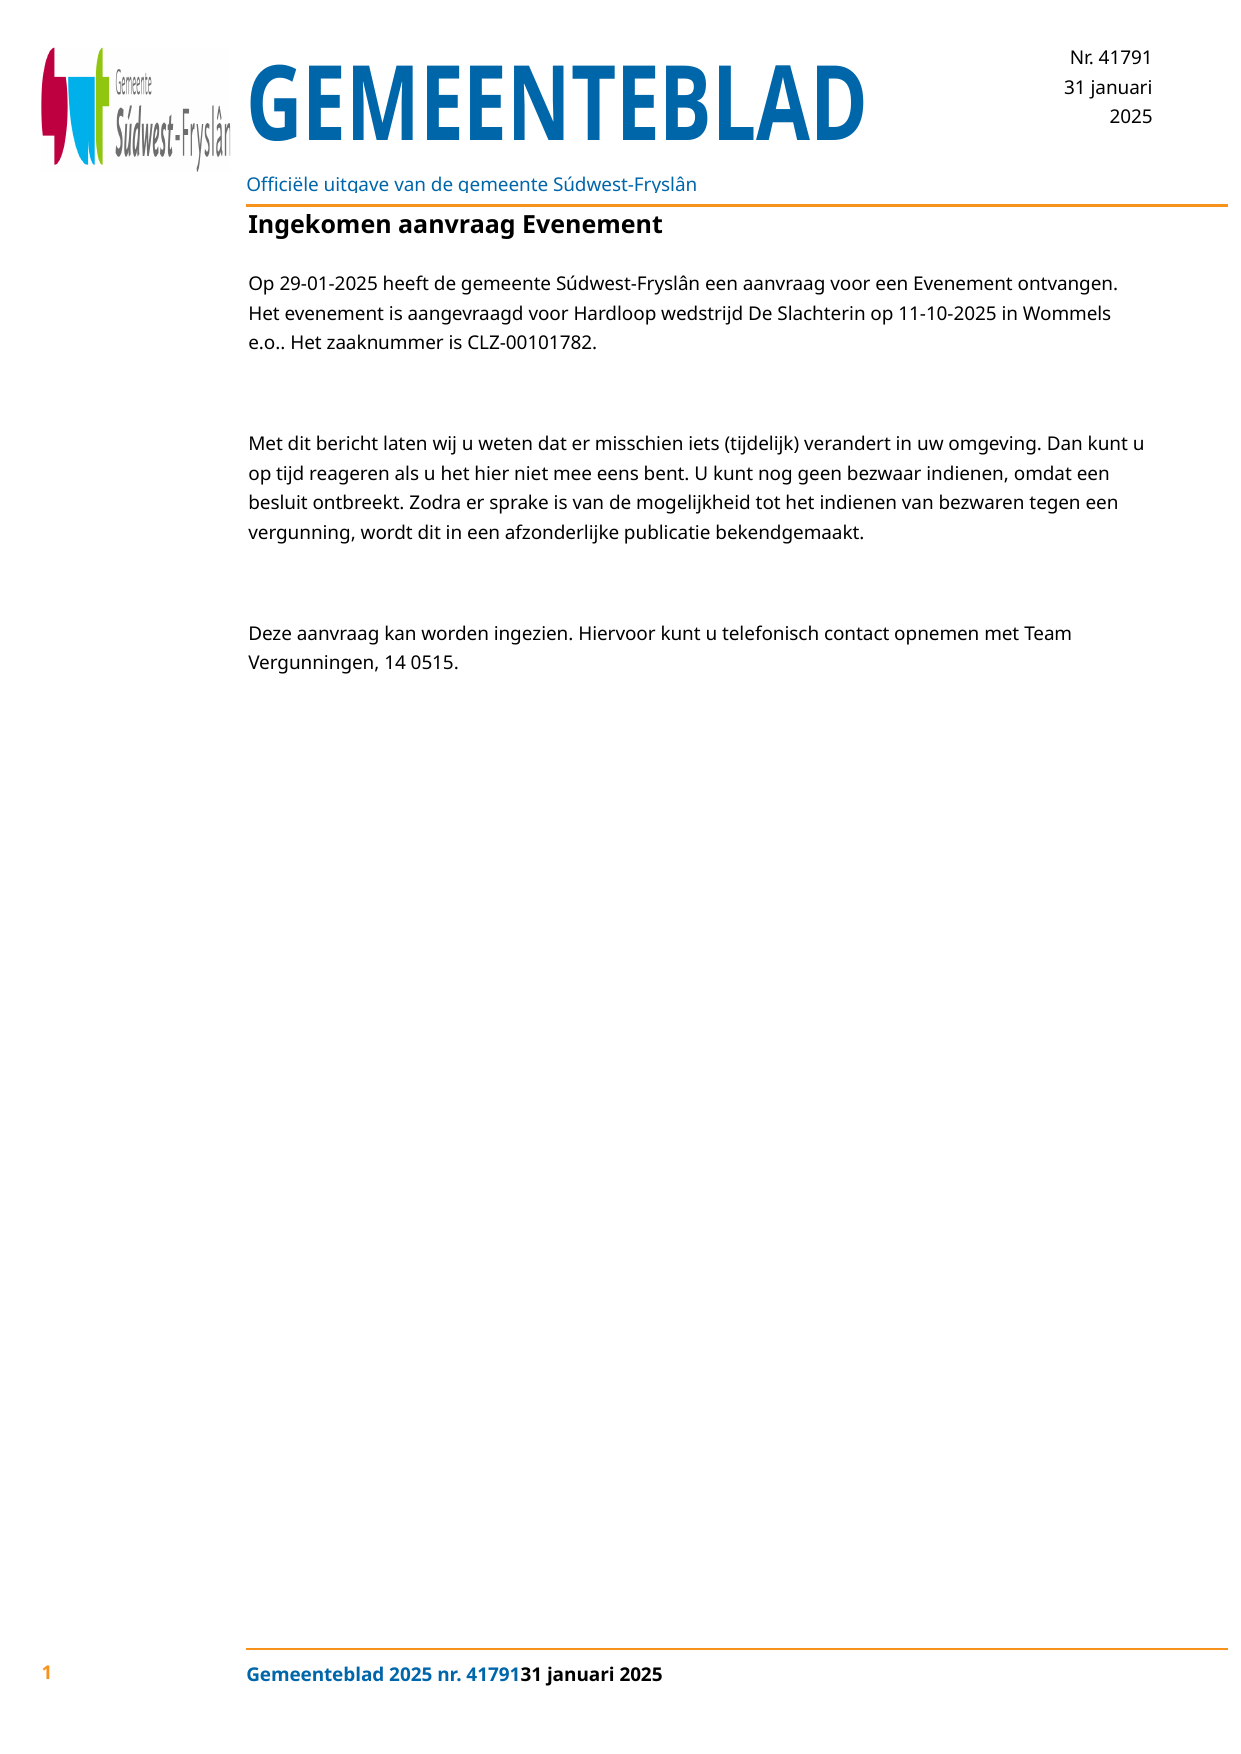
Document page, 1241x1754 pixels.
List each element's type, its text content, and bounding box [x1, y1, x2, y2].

text Op 29-01-2025 heeft de gemeente Súdwest-Fryslân een aanvraag voor een Evenement ontvangen. Het evenement is aangevraagd voor Hardloop wedstrijd De Slachterin op 11-10-2025 in Wommels e.o.. Het zaaknummer is CLZ-00101782. [248, 270, 1152, 355]
text Met dit bericht laten wij u weten dat er misschien iets (tijdelijk) verandert in uw omgeving. Dan kunt u op tijd reageren als u het hier niet mee eens bent. U kunt nog geen bezwaar indienen, omdat een besluit ontbreekt. Zodra er sprake is van de mogelijkheid tot het indienen van bezwaren tegen een vergunning, wordt dit in een afzonderlijke publicatie bekendgemaakt. [248, 430, 1152, 545]
picture [41, 47, 231, 172]
text Deze aanvraag kan worden ingezien. Hiervoor kunt u telefonisch contact opnemen met Team Vergunningen, 14 0515. [248, 620, 1152, 675]
text Ingekomen aanvraag Evenement [248, 207, 1152, 241]
